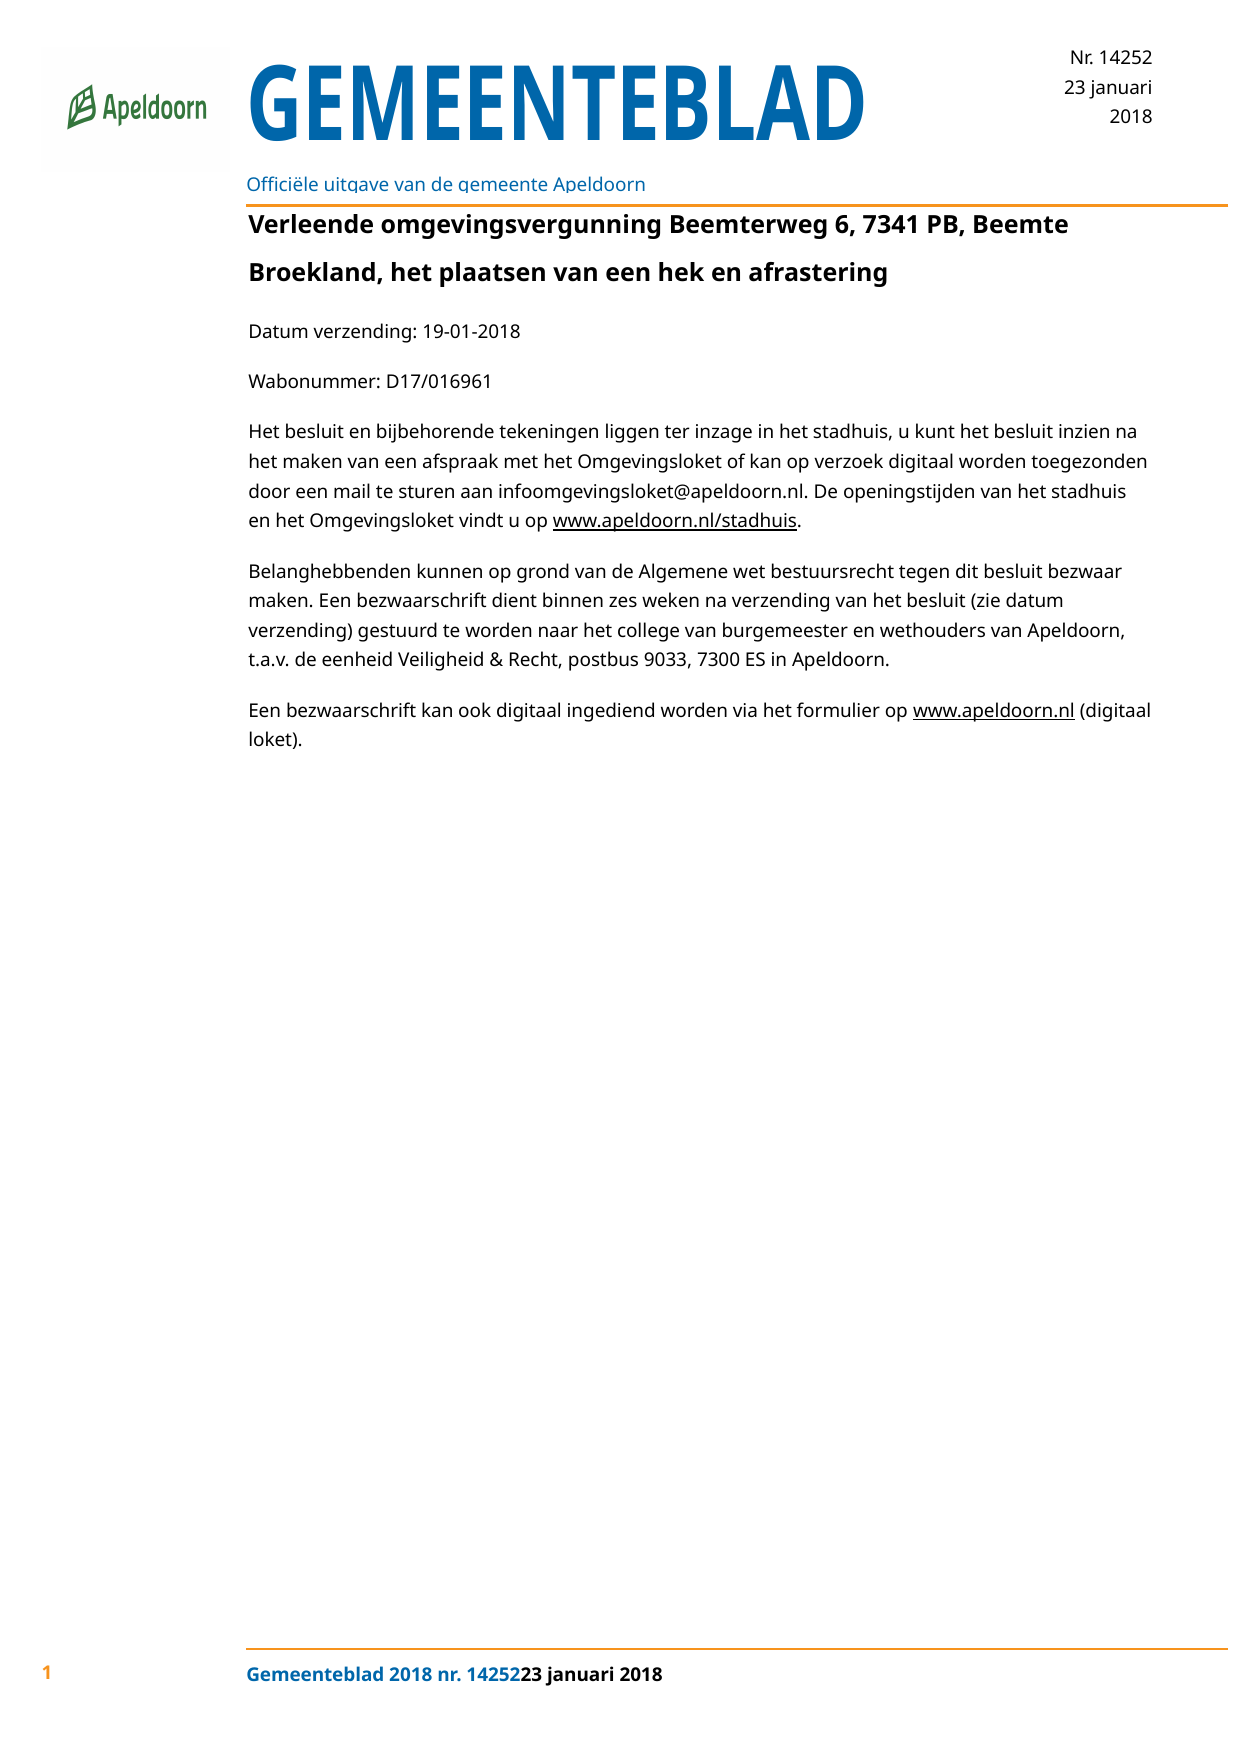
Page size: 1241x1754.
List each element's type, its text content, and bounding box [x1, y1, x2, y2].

text Verleende omgevingsvergunning Beemterweg 6, 7341 PB, Beemte Broekland, het plaatsen van een hek en afrastering [248, 207, 1152, 288]
text Het besluit en bijbehorende tekeningen liggen ter inzage in het stadhuis, u kunt het besluit inzien na het maken van een afspraak met het Omgevingsloket of kan op verzoek digitaal worden toegezonden door een mail te sturen aan infoomgevingsloket@apeldoorn.nl. De openingstijden van het stadhuis en het Omgevingsloket vindt u op www.apeldoorn.nl/stadhuis. [248, 419, 1152, 533]
text Datum verzending: 19-01-2018 [248, 318, 1152, 344]
text Wabonummer: D17/016961 [248, 368, 1152, 394]
text Belanghebbenden kunnen op grond van de Algemene wet bestuursrecht tegen dit besluit bezwaar maken. Een bezwaarschrift dient binnen zes weken na verzending van het besluit (zie datum verzending) gestuurd te worden naar het college van burgemeester en wethouders van Apeldoorn, t.a.v. de eenheid Veiligheid & Recht, postbus 9033, 7300 ES in Apeldoorn. [248, 558, 1152, 672]
picture [41, 47, 231, 172]
text Een bezwaarschrift kan ook digitaal ingediend worden via het formulier op www.apeldoorn.nl (digitaal loket). [248, 697, 1152, 752]
